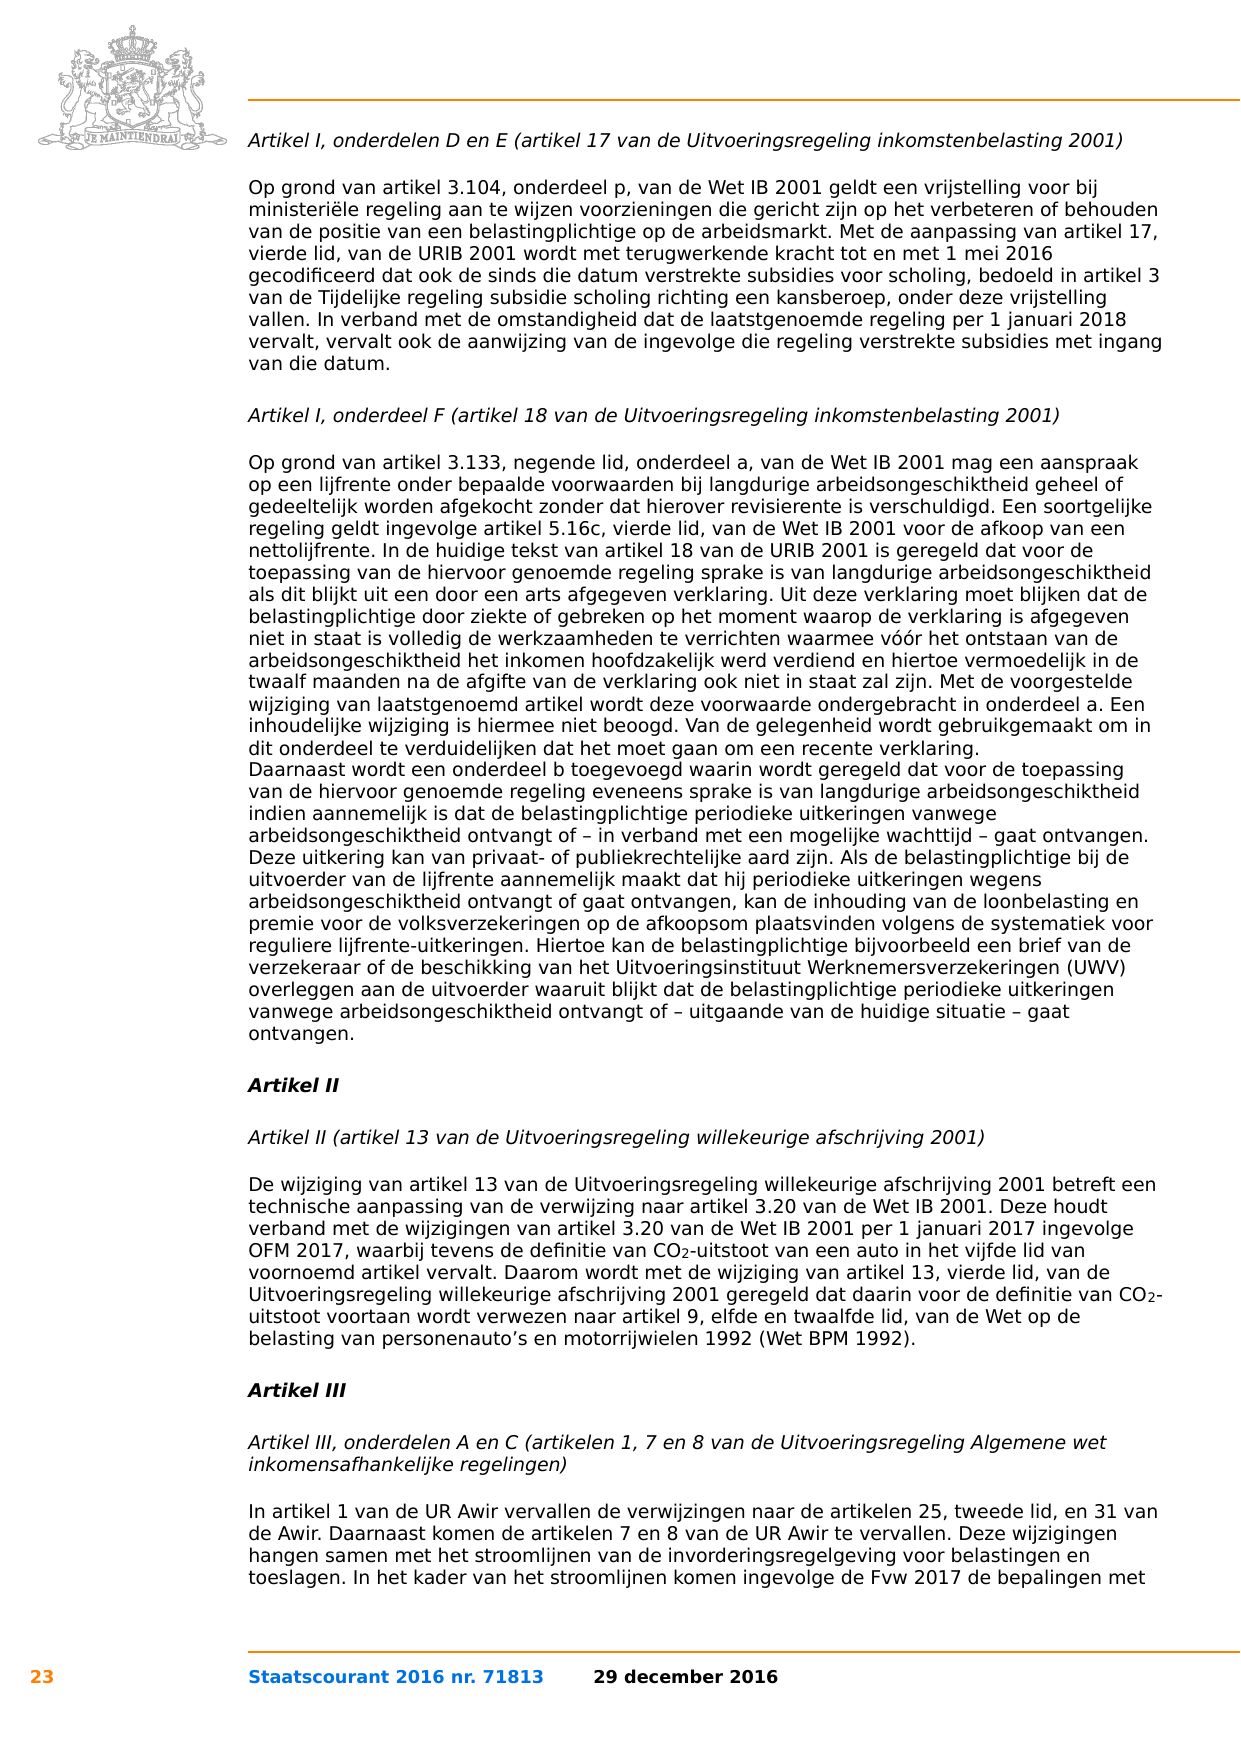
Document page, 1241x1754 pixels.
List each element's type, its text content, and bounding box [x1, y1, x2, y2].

text Daarnaast wordt een onderdeel b toegevoegd waarin wordt geregeld dat voor de toepassing van de hiervoor genoemde regeling eveneens sprake is van langdurige arbeidsongeschiktheid indien aannemelijk is dat de belastingplichtige periodieke uitkeringen vanwege arbeidsongeschiktheid ontvangt of – in verband met een mogelijke wachttijd – gaat ontvangen. Deze uitkering kan van privaat- of publiekrechtelijke aard zijn. Als de belastingplichtige bij de uitvoerder van de lijfrente aannemelijk maakt dat hij periodieke uitkeringen wegens arbeidsongeschiktheid ontvangt of gaat ontvangen, kan de inhouding van de loonbelasting en premie voor de volksverzekeringen op de afkoopsom plaatsvinden volgens de systematiek voor reguliere lijfrente-uitkeringen. Hiertoe kan de belastingplichtige bijvoorbeeld een brief van de verzekeraar of de beschikking van het Uitvoeringsinstituut Werknemersverzekeringen (UWV) overleggen aan de uitvoerder waaruit blijkt dat de belastingplichtige periodieke uitkeringen vanwege arbeidsongeschiktheid ontvangt of – uitgaande van de huidige situatie – gaat ontvangen. [248, 759, 1163, 1045]
text Op grond van artikel 3.133, negende lid, onderdeel a, van de Wet IB 2001 mag een aanspraak op een lijfrente onder bepaalde voorwaarden bij langdurige arbeidsongeschiktheid geheel of gedeeltelijk worden afgekocht zonder dat hierover revisierente is verschuldigd. Een soortgelijke regeling geldt ingevolge artikel 5.16c, vierde lid, van de Wet IB 2001 voor de afkoop van een nettolijfrente. In de huidige tekst van artikel 18 van de URIB 2001 is geregeld dat voor de toepassing van de hiervoor genoemde regeling sprake is van langdurige arbeidsongeschiktheid als dit blijkt uit een door een arts afgegeven verklaring. Uit deze verklaring moet blijken dat de belastingplichtige door ziekte of gebreken op het moment waarop de verklaring is afgegeven niet in staat is volledig de werkzaamheden te verrichten waarmee vóór het ontstaan van de arbeidsongeschiktheid het inkomen hoofdzakelijk werd verdiend en hiertoe vermoedelijk in de twaalf maanden na de afgifte van de verklaring ook niet in staat zal zijn. Met de voorgestelde wijziging van laatstgenoemd artikel wordt deze voorwaarde ondergebracht in onderdeel a. Een inhoudelijke wijziging is hiermee niet beoogd. Van de gelegenheid wordt gebruikgemaakt om in dit onderdeel te verduidelijken dat het moet gaan om een recente verklaring. [248, 452, 1163, 759]
text De wijziging van artikel 13 van de Uitvoeringsregeling willekeurige afschrijving 2001 betreft een technische aanpassing van de verwijzing naar artikel 3.20 van de Wet IB 2001. Deze houdt verband met de wijzigingen van artikel 3.20 van de Wet IB 2001 per 1 januari 2017 ingevolge OFM 2017, waarbij tevens de definitie van CO2-uitstoot van een auto in het vijfde lid van voornoemd artikel vervalt. Daarom wordt met de wijziging van artikel 13, vierde lid, van de Uitvoeringsregeling willekeurige afschrijving 2001 geregeld dat daarin voor de definitie van CO2-uitstoot voortaan wordt verwezen naar artikel 9, elfde en twaalfde lid, van de Wet op de belasting van personenauto’s en motorrijwielen 1992 (Wet BPM 1992). [248, 1174, 1163, 1350]
text Op grond van artikel 3.104, onderdeel p, van de Wet IB 2001 geldt een vrijstelling voor bij ministeriële regeling aan te wijzen voorzieningen die gericht zijn op het verbeteren of behouden van de positie van een belastingplichtige op de arbeidsmarkt. Met de aanpassing van artikel 17, vierde lid, van de URIB 2001 wordt met terugwerkende kracht tot en met 1 mei 2016 gecodificeerd dat ook de sinds die datum verstrekte subsidies voor scholing, bedoeld in artikel 3 van de Tijdelijke regeling subsidie scholing richting een kansberoep, onder deze vrijstelling vallen. In verband met de omstandigheid dat de laatstgenoemde regeling per 1 januari 2018 vervalt, vervalt ook de aanwijzing van de ingevolge die regeling verstrekte subsidies met ingang van die datum. [248, 177, 1163, 375]
subtitle Artikel II [248, 1075, 1163, 1097]
subtitle Artikel II (artikel 13 van de Uitvoeringsregeling willekeurige afschrijving 2001) [248, 1127, 1163, 1149]
subtitle Artikel I, onderdeel F (artikel 18 van de Uitvoeringsregeling inkomstenbelasting 2001) [248, 405, 1163, 427]
subtitle Artikel III, onderdelen A en C (artikelen 1, 7 en 8 van de Uitvoeringsregeling Algemene wet inkomensafhankelijke regelingen) [248, 1432, 1163, 1476]
picture [38, 25, 227, 150]
subtitle Artikel III [248, 1380, 1163, 1402]
text In artikel 1 van de UR Awir vervallen de verwijzingen naar de artikelen 25, tweede lid, en 31 van de Awir. Daarnaast komen de artikelen 7 en 8 van de UR Awir te vervallen. Deze wijzigingen hangen samen met het stroomlijnen van de invorderingsregelgeving voor belastingen en toeslagen. In het kader van het stroomlijnen komen ingevolge de Fvw 2017 de bepalingen met [248, 1501, 1163, 1589]
subtitle Artikel I, onderdelen D en E (artikel 17 van de Uitvoeringsregeling inkomstenbelasting 2001) [248, 130, 1163, 152]
